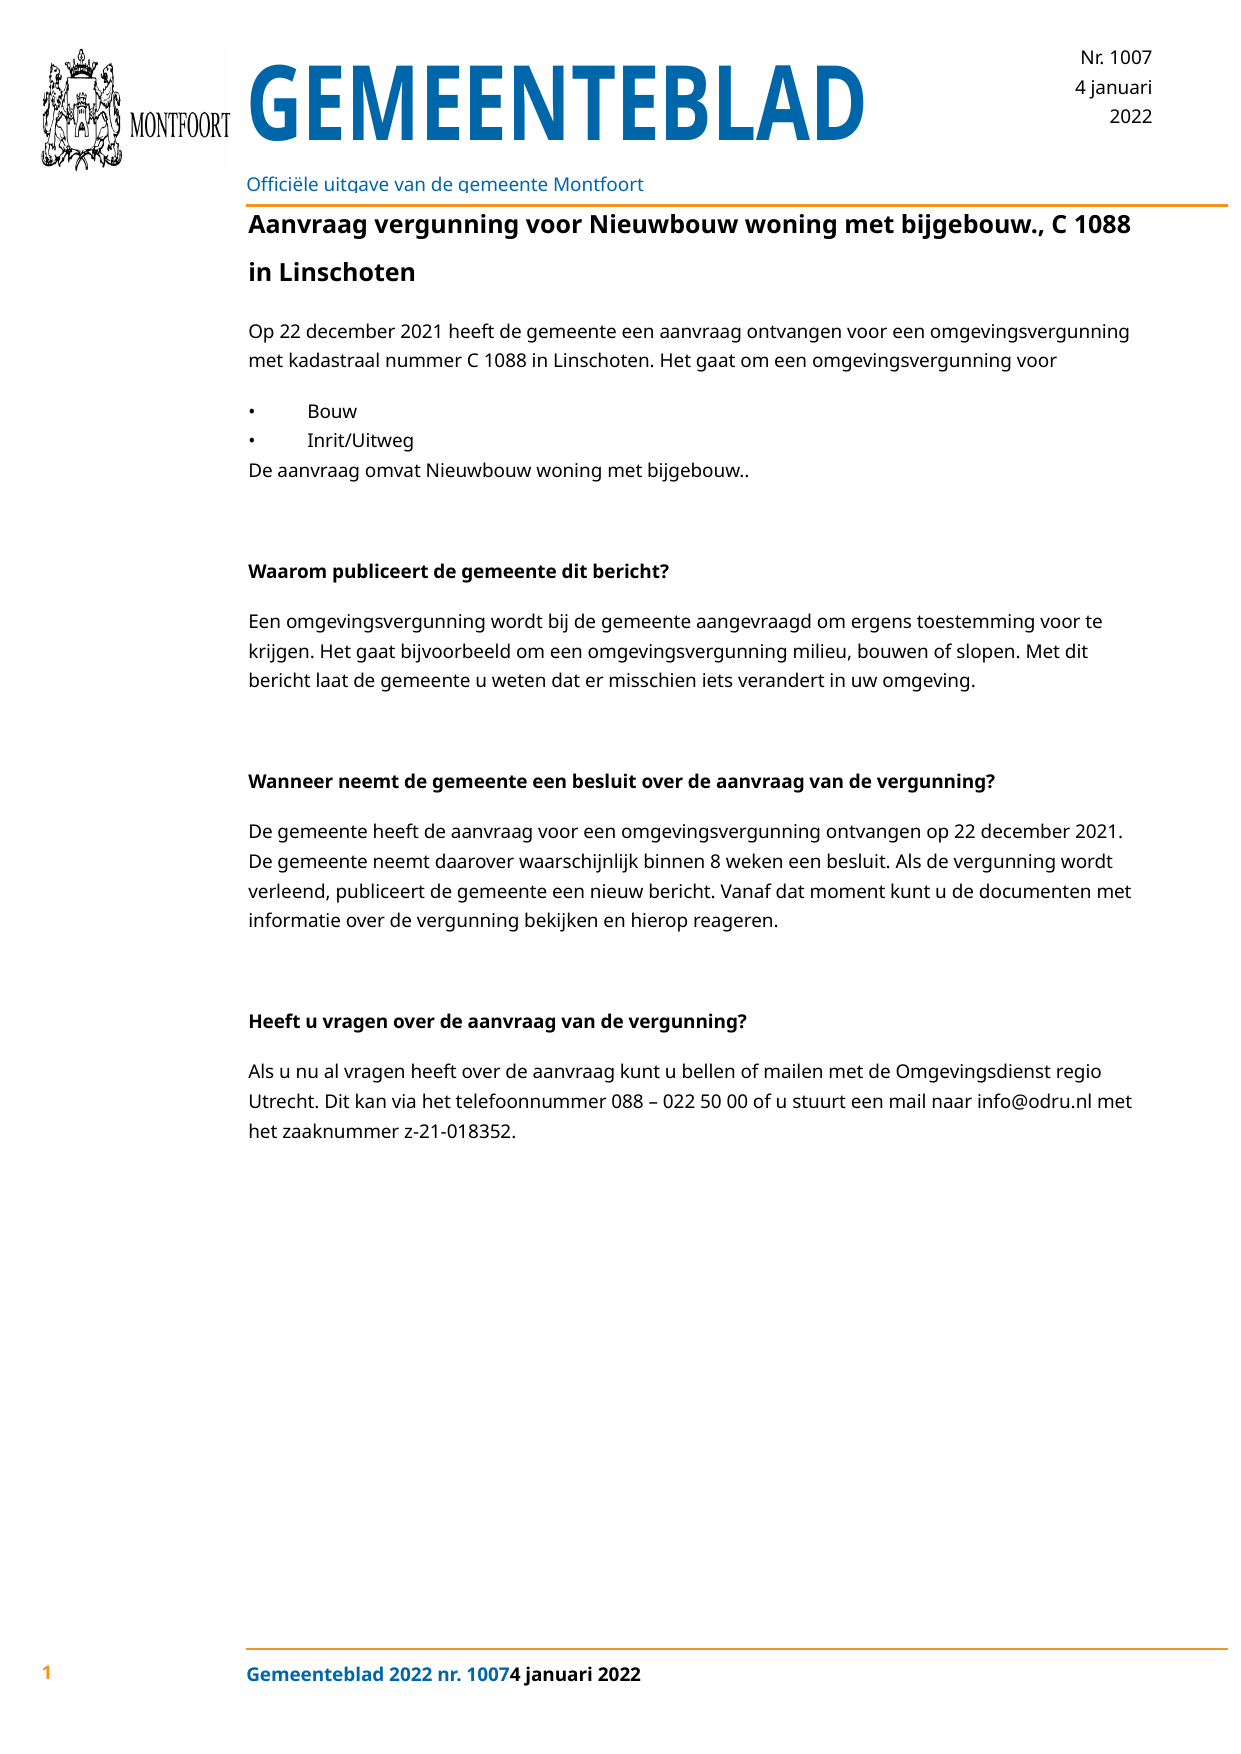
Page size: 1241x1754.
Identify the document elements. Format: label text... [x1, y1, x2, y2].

picture [41, 47, 231, 172]
text De aanvraag omvat Nieuwbouw woning met bijgebouw.. [248, 457, 1152, 483]
text Een omgevingsvergunning wordt bij de gemeente aangevraagd om ergens toestemming voor te krijgen. Het gaat bijvoorbeeld om een omgevingsvergunning milieu, bouwen of slopen. Met dit bericht laat de gemeente u weten dat er misschien iets verandert in uw omgeving. [248, 608, 1152, 693]
text Als u nu al vragen heeft over de aanvraag kunt u bellen of mailen met de Omgevingsdienst regio Utrecht. Dit kan via het telefoonnummer 088 – 022 50 00 of u stuurt een mail naar info@odru.nl met het zaaknummer z-21-018352. [248, 1059, 1152, 1144]
list Bouw [248, 398, 1152, 424]
text Wanneer neemt de gemeente een besluit over de aanvraag van de vergunning? [248, 768, 1152, 794]
text De gemeente heeft de aanvraag voor een omgevingsvergunning ontvangen op 22 december 2021. De gemeente neemt daarover waarschijnlijk binnen 8 weken een besluit. Als de vergunning wordt verleend, publiceert de gemeente een nieuw bericht. Vanaf dat moment kunt u de documenten met informatie over de vergunning bekijken en hierop reageren. [248, 819, 1152, 933]
text Heeft u vragen over de aanvraag van de vergunning? [248, 1008, 1152, 1034]
list Inrit/Uitweg [248, 427, 1152, 453]
text Op 22 december 2021 heeft de gemeente een aanvraag ontvangen voor een omgevingsvergunning met kadastraal nummer C 1088 in Linschoten. Het gaat om een omgevingsvergunning voor [248, 318, 1152, 373]
text Aanvraag vergunning voor Nieuwbouw woning met bijgebouw., C 1088 in Linschoten [248, 207, 1152, 288]
text Waarom publiceert de gemeente dit bericht? [248, 558, 1152, 584]
